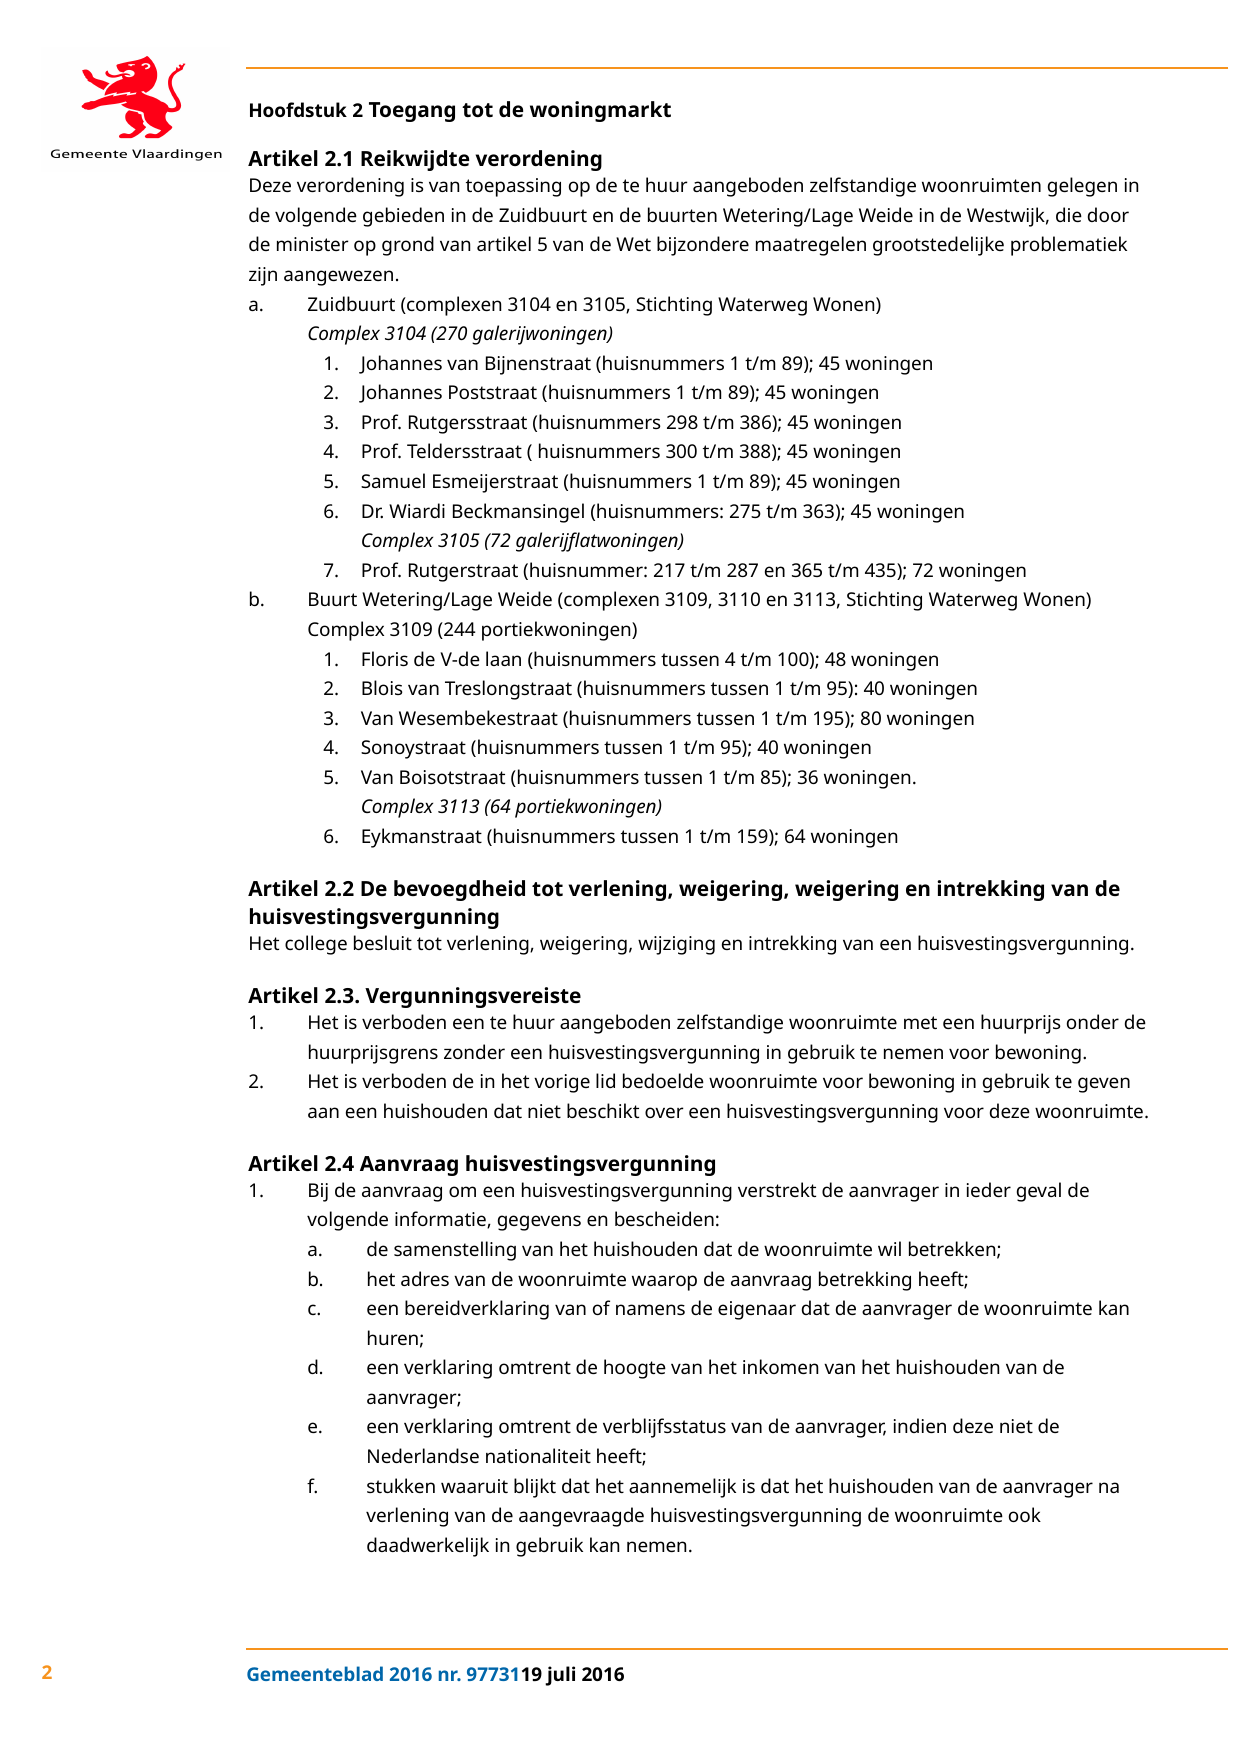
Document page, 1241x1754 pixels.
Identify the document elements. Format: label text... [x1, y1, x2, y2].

list de samenstelling van het huishouden dat de woonruimte wil betrekken; [307, 1236, 1152, 1262]
list Het is verboden de in het vorige lid bedoelde woonruimte voor bewoning in gebruik te geven aan een huishouden dat niet beschikt over een huisvestingsvergunning voor deze woonruimte. [248, 1069, 1152, 1124]
text Deze verordening is van toepassing op de te huur aangeboden zelfstandige woonruimten gelegen in de volgende gebieden in de Zuidbuurt en de buurten Wetering/Lage Weide in de Westwijk, die door de minister op grond van artikel 5 van de Wet bijzondere maatregelen grootstedelijke problematiek zijn aangewezen. [248, 172, 1152, 287]
text Artikel 2.3. Vergunningsvereiste [248, 981, 1152, 1009]
text Het college besluit tot verlening, weigering, wijziging en intrekking van een huisvestingsvergunning. [248, 931, 1152, 956]
list Prof. Rutgerstraat (huisnummer: 217 t/m 287 en 365 t/m 435); 72 woningen [323, 557, 1152, 583]
list Prof. Teldersstraat ( huisnummers 300 t/m 388); 45 woningen [323, 439, 1152, 464]
text Artikel 2.2 De bevoegdheid tot verlening, weigering, weigering en intrekking van de huisvestingsvergunning [248, 874, 1152, 931]
list Samuel Esmeijerstraat (huisnummers 1 t/m 89); 45 woningen [323, 468, 1152, 494]
list een bereidverklaring van of namens de eigenaar dat de aanvrager de woonruimte kan huren; [307, 1295, 1152, 1351]
list Johannes Poststraat (huisnummers 1 t/m 89); 45 woningen [323, 379, 1152, 405]
list Complex 3105 (72 galerijflatwoningen) [323, 527, 1152, 553]
list Eykmanstraat (huisnummers tussen 1 t/m 159); 64 woningen [323, 823, 1152, 849]
text Hoofdstuk 2 Toegang tot de woningmarkt [248, 95, 1152, 123]
list het adres van de woonruimte waarop de aanvraag betrekking heeft; [307, 1266, 1152, 1292]
text Artikel 2.4 Aanvraag huisvestingsvergunning [248, 1149, 1152, 1177]
list Johannes van Bijnenstraat (huisnummers 1 t/m 89); 45 woningen [323, 350, 1152, 376]
text Artikel 2.1 Reikwijdte verordening [248, 144, 1152, 172]
picture [41, 47, 231, 172]
list Buurt Wetering/Lage Weide (complexen 3109, 3110 en 3113, Stichting Waterweg Wonen) Complex 3109 (244 portiekwoningen) [248, 587, 1152, 642]
list Het is verboden een te huur aangeboden zelfstandige woonruimte met een huurprijs onder de huurprijsgrens zonder een huisvestingsvergunning in gebruik te nemen voor bewoning. [248, 1009, 1152, 1065]
list Floris de V-de laan (huisnummers tussen 4 t/m 100); 48 woningen [323, 646, 1152, 672]
list Bij de aanvraag om een huisvestingsvergunning verstrekt de aanvrager in ieder geval de volgende informatie, gegevens en bescheiden: [248, 1177, 1152, 1232]
list Dr. Wiardi Beckmansingel (huisnummers: 275 t/m 363); 45 woningen [323, 498, 1152, 524]
list Complex 3113 (64 portiekwoningen) [323, 794, 1152, 819]
list Complex 3104 (270 galerijwoningen) [248, 320, 1152, 346]
list een verklaring omtrent de verblijfsstatus van de aanvrager, indien deze niet de Nederlandse nationaliteit heeft; [307, 1414, 1152, 1469]
list Van Boisotstraat (huisnummers tussen 1 t/m 85); 36 woningen. [323, 764, 1152, 790]
list stukken waaruit blijkt dat het aannemelijk is dat het huishouden van de aanvrager na verlening van de aangevraagde huisvestingsvergunning de woonruimte ook daadwerkelijk in gebruik kan nemen. [307, 1473, 1152, 1558]
list Van Wesembekestraat (huisnummers tussen 1 t/m 195); 80 woningen [323, 705, 1152, 731]
list Sonoystraat (huisnummers tussen 1 t/m 95); 40 woningen [323, 734, 1152, 760]
list Prof. Rutgersstraat (huisnummers 298 t/m 386); 45 woningen [323, 409, 1152, 435]
list Zuidbuurt (complexen 3104 en 3105, Stichting Waterweg Wonen) [248, 291, 1152, 317]
list een verklaring omtrent de hoogte van het inkomen van het huishouden van de aanvrager; [307, 1354, 1152, 1410]
list Blois van Treslongstraat (huisnummers tussen 1 t/m 95): 40 woningen [323, 675, 1152, 701]
